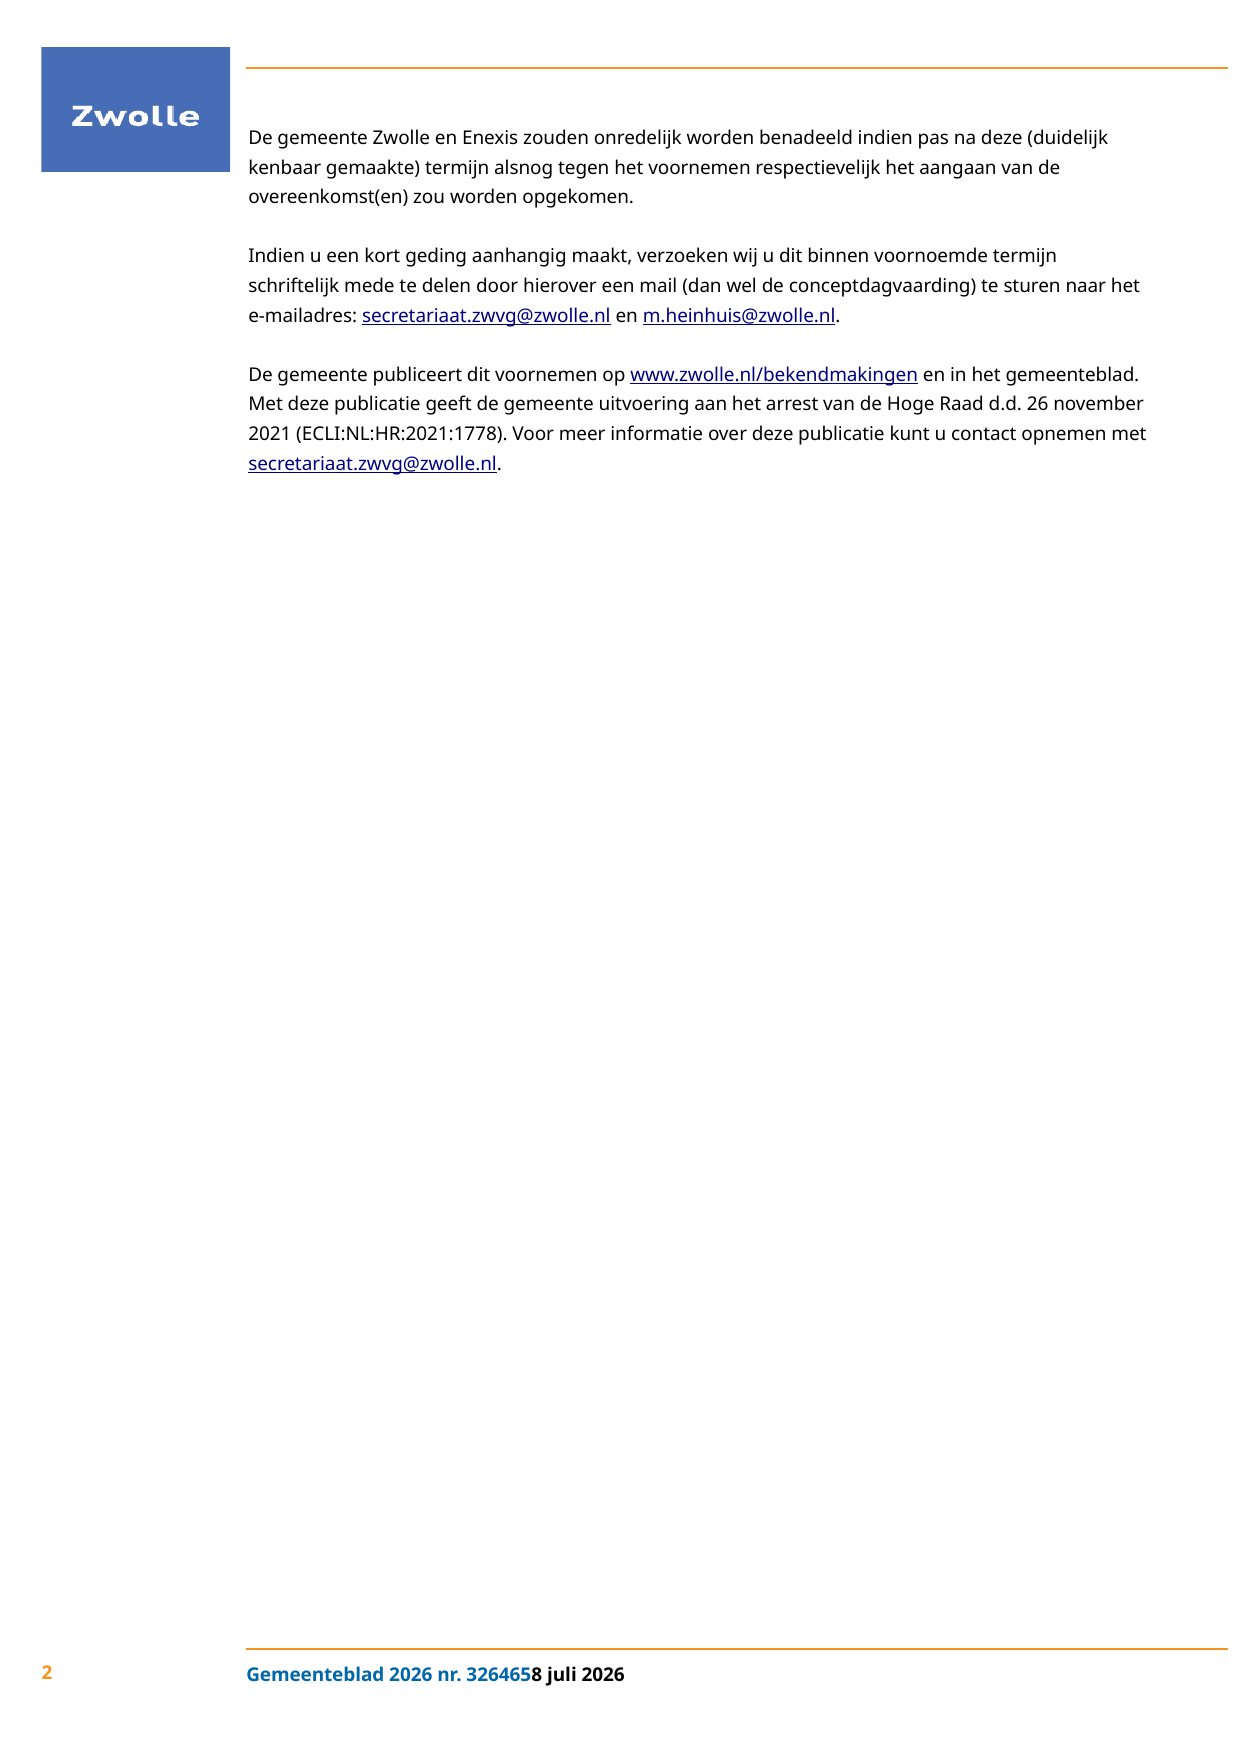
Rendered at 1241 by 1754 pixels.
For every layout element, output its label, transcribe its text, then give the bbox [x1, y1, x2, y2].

text De gemeente publiceert dit voornemen op www.zwolle.nl/bekendmakingen en in het gemeenteblad. Met deze publicatie geeft de gemeente uitvoering aan het arrest van de Hoge Raad d.d. 26 november 2021 (ECLI:NL:HR:2021:1778). Voor meer informatie over deze publicatie kunt u contact opnemen met secretariaat.zwvg@zwolle.nl. [248, 361, 1152, 476]
text De gemeente Zwolle en Enexis zouden onredelijk worden benadeeld indien pas na deze (duidelijk kenbaar gemaakte) termijn alsnog tegen het voornemen respectievelijk het aangaan van de overeenkomst(en) zou worden opgekomen. [248, 124, 1152, 209]
picture [41, 47, 231, 172]
text Indien u een kort geding aanhangig maakt, verzoeken wij u dit binnen voornoemde termijn schriftelijk mede te delen door hierover een mail (dan wel de conceptdagvaarding) te sturen naar het e-mailadres: secretariaat.zwvg@zwolle.nl en m.heinhuis@zwolle.nl. [248, 243, 1152, 328]
